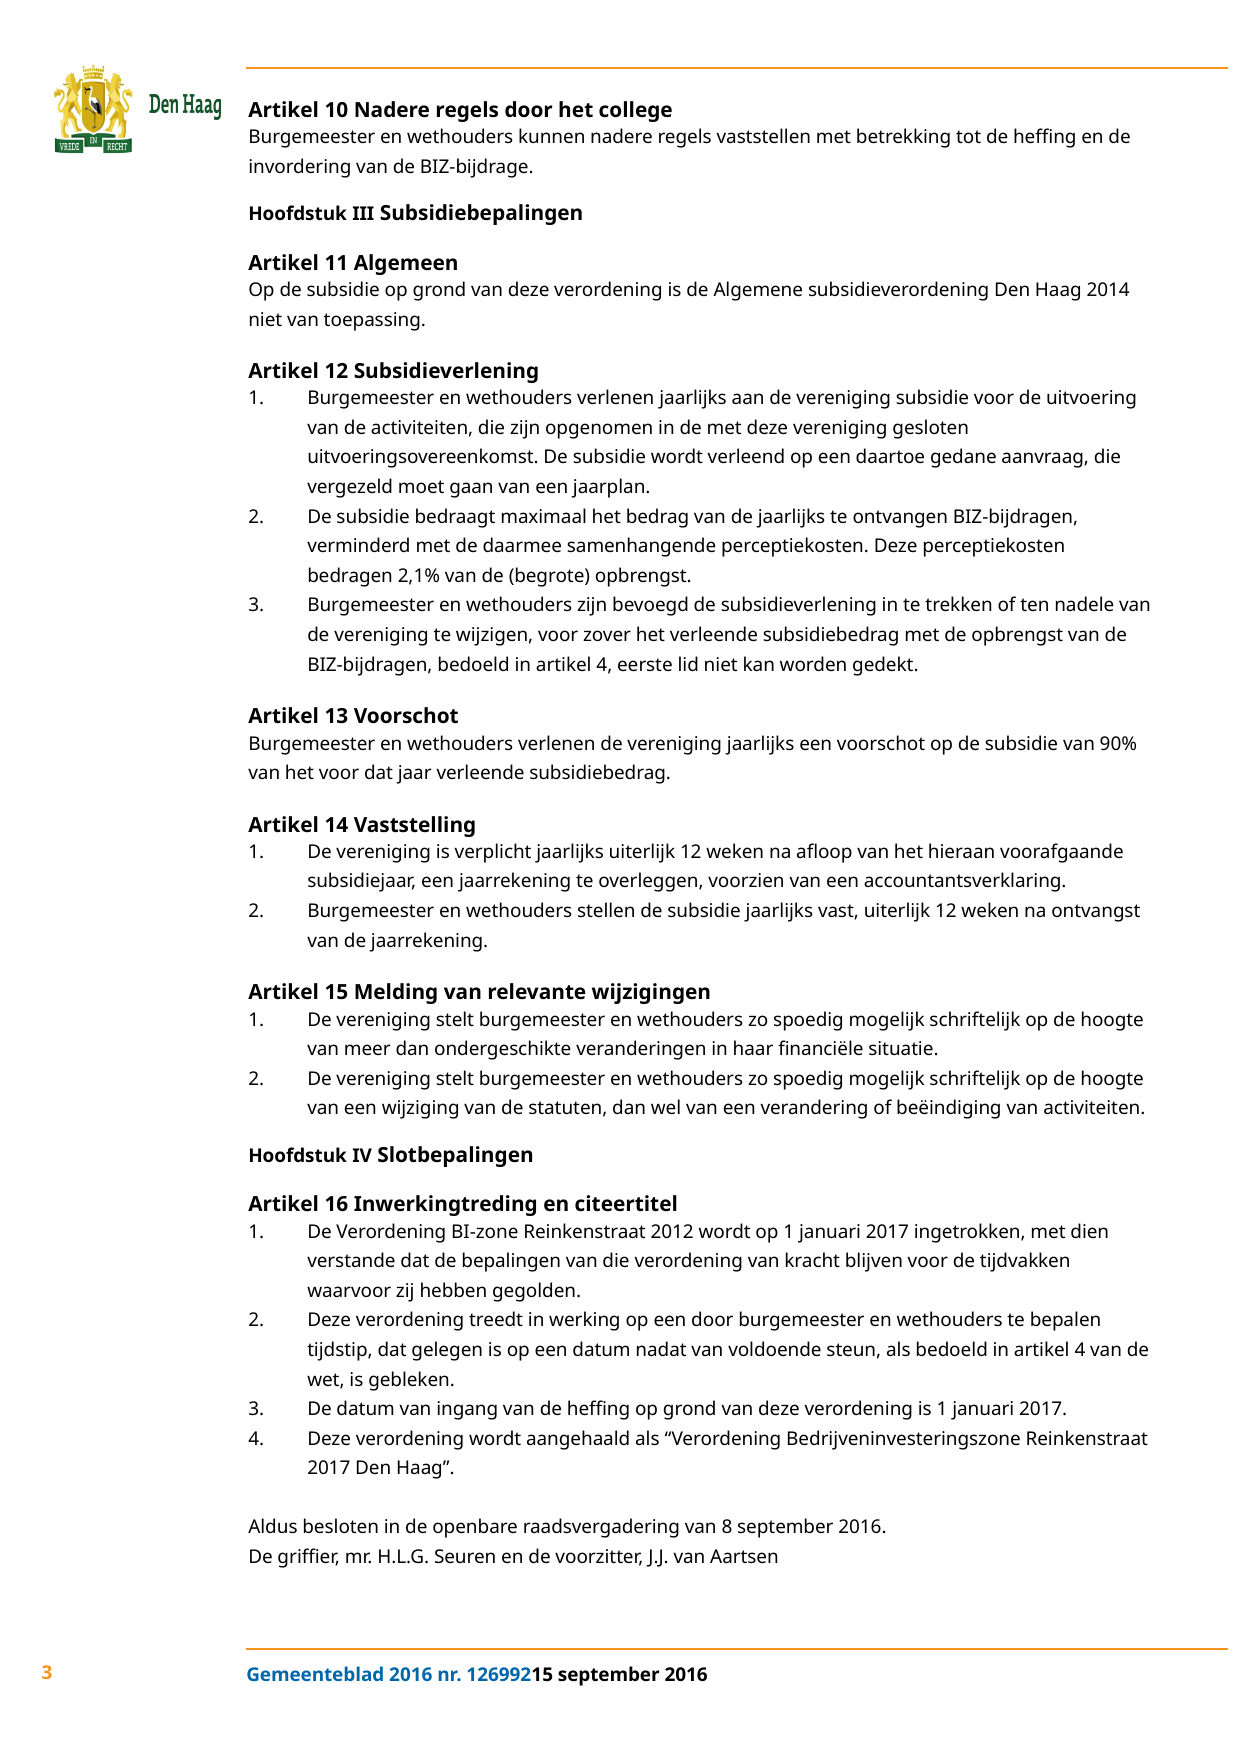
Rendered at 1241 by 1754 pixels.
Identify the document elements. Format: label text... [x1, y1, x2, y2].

list Deze verordening wordt aangehaald als “Verordening Bedrijveninvesteringszone Reinkenstraat 2017 Den Haag”. [248, 1425, 1152, 1480]
list De vereniging stelt burgemeester en wethouders zo spoedig mogelijk schriftelijk op de hoogte van meer dan ondergeschikte veranderingen in haar financiële situatie. [248, 1006, 1152, 1061]
list De Verordening BI-zone Reinkenstraat 2012 wordt op 1 januari 2017 ingetrokken, met dien verstande dat de bepalingen van die verordening van kracht blijven voor de tijdvakken waarvoor zij hebben gegolden. [248, 1218, 1152, 1303]
text Artikel 14 Vaststelling [248, 810, 1152, 838]
text Burgemeester en wethouders verlenen de vereniging jaarlijks een voorschot op de subsidie van 90% van het voor dat jaar verleende subsidiebedrag. [248, 730, 1152, 785]
text Artikel 10 Nadere regels door het college [248, 95, 1152, 123]
text Aldus besloten in de openbare raadsvergadering van 8 september 2016. [248, 1514, 1152, 1539]
list Burgemeester en wethouders zijn bevoegd de subsidieverlening in te trekken of ten nadele van de vereniging te wijzigen, voor zover het verleende subsidiebedrag met de opbrengst van de BIZ-bijdragen, bedoeld in artikel 4, eerste lid niet kan worden gedekt. [248, 592, 1152, 677]
text Artikel 11 Algemeen [248, 248, 1152, 276]
text Hoofdstuk III Subsidiebepalingen [248, 198, 1152, 227]
picture [41, 47, 231, 172]
text Artikel 13 Voorschot [248, 701, 1152, 730]
list Deze verordening treedt in werking op een door burgemeester en wethouders te bepalen tijdstip, dat gelegen is op een datum nadat van voldoende steun, als bedoeld in artikel 4 van de wet, is gebleken. [248, 1307, 1152, 1391]
list Burgemeester en wethouders stellen de subsidie jaarlijks vast, uiterlijk 12 weken na ontvangst van de jaarrekening. [248, 897, 1152, 953]
text Artikel 15 Melding van relevante wijzigingen [248, 977, 1152, 1006]
list De vereniging is verplicht jaarlijks uiterlijk 12 weken na afloop van het hieraan voorafgaande subsidiejaar, een jaarrekening te overleggen, voorzien van een accountantsverklaring. [248, 838, 1152, 893]
text Artikel 16 Inwerkingtreding en citeertitel [248, 1189, 1152, 1218]
text Op de subsidie op grond van deze verordening is de Algemene subsidieverordening Den Haag 2014 niet van toepassing. [248, 276, 1152, 331]
list De datum van ingang van de heffing op grond van deze verordening is 1 januari 2017. [248, 1395, 1152, 1421]
text Hoofdstuk IV Slotbepalingen [248, 1140, 1152, 1168]
text De griffier, mr. H.L.G. Seuren en de voorzitter, J.J. van Aartsen [248, 1543, 1152, 1569]
list De vereniging stelt burgemeester en wethouders zo spoedig mogelijk schriftelijk op de hoogte van een wijziging van de statuten, dan wel van een verandering of beëindiging van activiteiten. [248, 1065, 1152, 1120]
list Burgemeester en wethouders verlenen jaarlijks aan de vereniging subsidie voor de uitvoering van de activiteiten, die zijn opgenomen in de met deze vereniging gesloten uitvoeringsovereenkomst. De subsidie wordt verleend op een daartoe gedane aanvraag, die vergezeld moet gaan van een jaarplan. [248, 384, 1152, 499]
list De subsidie bedraagt maximaal het bedrag van de jaarlijks te ontvangen BIZ-bijdragen, verminderd met de daarmee samenhangende perceptiekosten. Deze perceptiekosten bedragen 2,1% van de (begrote) opbrengst. [248, 503, 1152, 588]
text Burgemeester en wethouders kunnen nadere regels vaststellen met betrekking tot de heffing en de invordering van de BIZ-bijdrage. [248, 123, 1152, 178]
text Artikel 12 Subsidieverlening [248, 356, 1152, 384]
